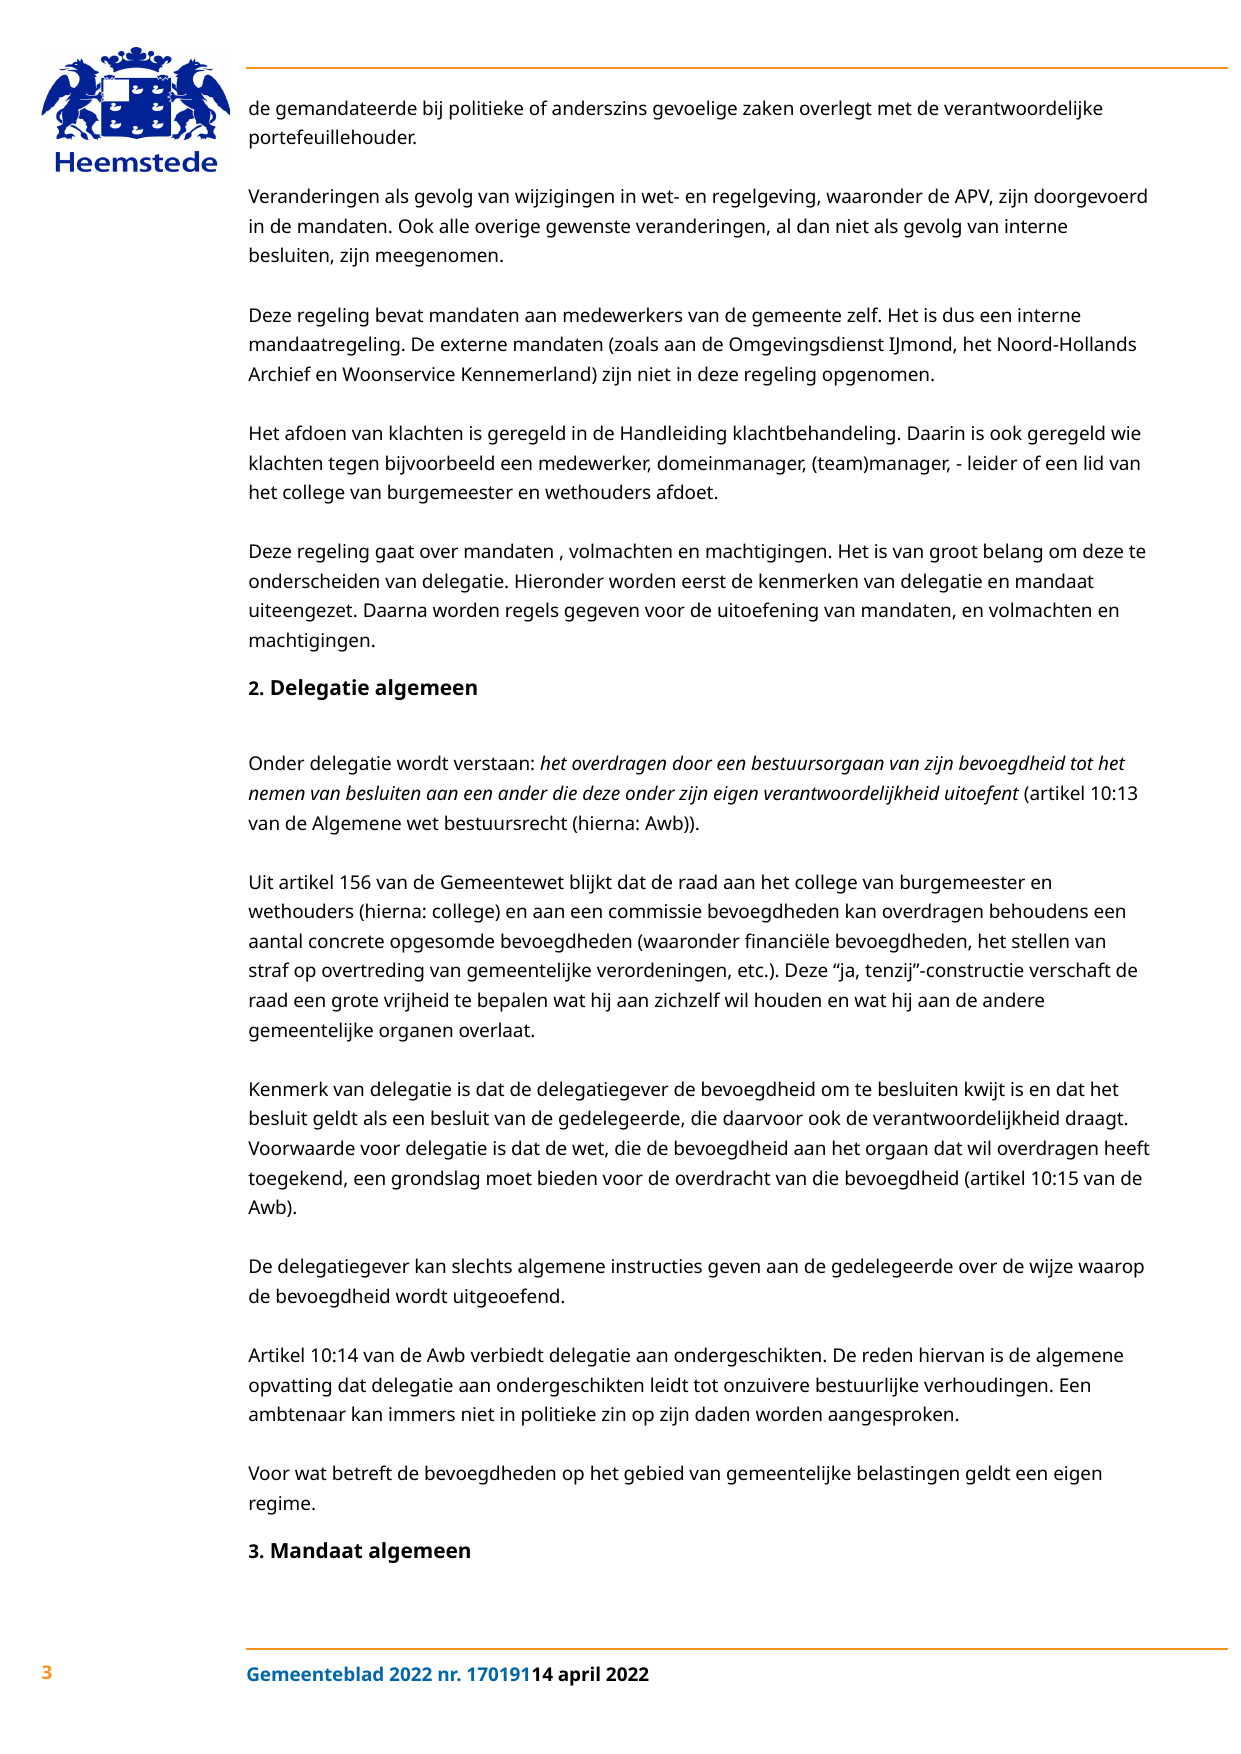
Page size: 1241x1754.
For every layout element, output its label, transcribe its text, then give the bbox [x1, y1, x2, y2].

text Voor wat betreft de bevoegdheden op het gebied van gemeentelijke belastingen geldt een eigen regime. [248, 1461, 1152, 1516]
text De delegatiegever kan slechts algemene instructies geven aan de gedelegeerde over de wijze waarop de bevoegdheid wordt uitgeoefend. [248, 1253, 1152, 1309]
text Het afdoen van klachten is geregeld in de Handleiding klachtbehandeling. Daarin is ook geregeld wie klachten tegen bijvoorbeeld een medewerker, domeinmanager, (team)manager, - leider of een lid van het college van burgemeester en wethouders afdoet. [248, 420, 1152, 505]
text Veranderingen als gevolg van wijzigingen in wet- en regelgeving, waaronder de APV, zijn doorgevoerd in de mandaten. Ook alle overige gewenste veranderingen, al dan niet als gevolg van interne besluiten, zijn meegenomen. [248, 183, 1152, 268]
text Deze regeling bevat mandaten aan medewerkers van de gemeente zelf. Het is dus een interne mandaatregeling. De externe mandaten (zoals aan de Omgevingsdienst IJmond, het Noord-Hollands Archief en Woonservice Kennemerland) zijn niet in deze regeling opgenomen. [248, 302, 1152, 387]
text 3. Mandaat algemeen [248, 1536, 1152, 1564]
text 2. Delegatie algemeen [248, 673, 1152, 701]
text Uit artikel 156 van de Gemeentewet blijkt dat de raad aan het college van burgemeester en wethouders (hierna: college) en aan een commissie bevoegdheden kan overdragen behoudens een aantal concrete opgesomde bevoegdheden (waaronder financiële bevoegdheden, het stellen van straf op overtreding van gemeentelijke verordeningen, etc.). Deze “ja, tenzij”-constructie verschaft de raad een grote vrijheid te bepalen wat hij aan zichzelf wil houden en wat hij aan de andere gemeentelijke organen overlaat. [248, 869, 1152, 1043]
text de gemandateerde bij politieke of anderszins gevoelige zaken overlegt met de verantwoordelijke portefeuillehouder. [248, 95, 1152, 150]
picture [41, 47, 231, 172]
text Artikel 10:14 van de Awb verbiedt delegatie aan ondergeschikten. De reden hiervan is de algemene opvatting dat delegatie aan ondergeschikten leidt tot onzuivere bestuurlijke verhoudingen. Een ambtenaar kan immers niet in politieke zin op zijn daden worden aangesproken. [248, 1342, 1152, 1427]
text Onder delegatie wordt verstaan: het overdragen door een bestuursorgaan van zijn bevoegdheid tot het nemen van besluiten aan een ander die deze onder zijn eigen verantwoordelijkheid uitoefent (artikel 10:13 van de Algemene wet bestuursrecht (hierna: Awb)). [248, 751, 1152, 836]
text Kenmerk van delegatie is dat de delegatiegever de bevoegdheid om te besluiten kwijt is en dat het besluit geldt als een besluit van de gedelegeerde, die daarvoor ook de verantwoordelijkheid draagt. Voorwaarde voor delegatie is dat de wet, die de bevoegdheid aan het orgaan dat wil overdragen heeft toegekend, een grondslag moet bieden voor de overdracht van die bevoegdheid (artikel 10:15 van de Awb). [248, 1076, 1152, 1220]
text Deze regeling gaat over mandaten , volmachten en machtigingen. Het is van groot belang om deze te onderscheiden van delegatie. Hieronder worden eerst de kenmerken van delegatie en mandaat uiteengezet. Daarna worden regels gegeven voor de uitoefening van mandaten, en volmachten en machtigingen. [248, 538, 1152, 653]
